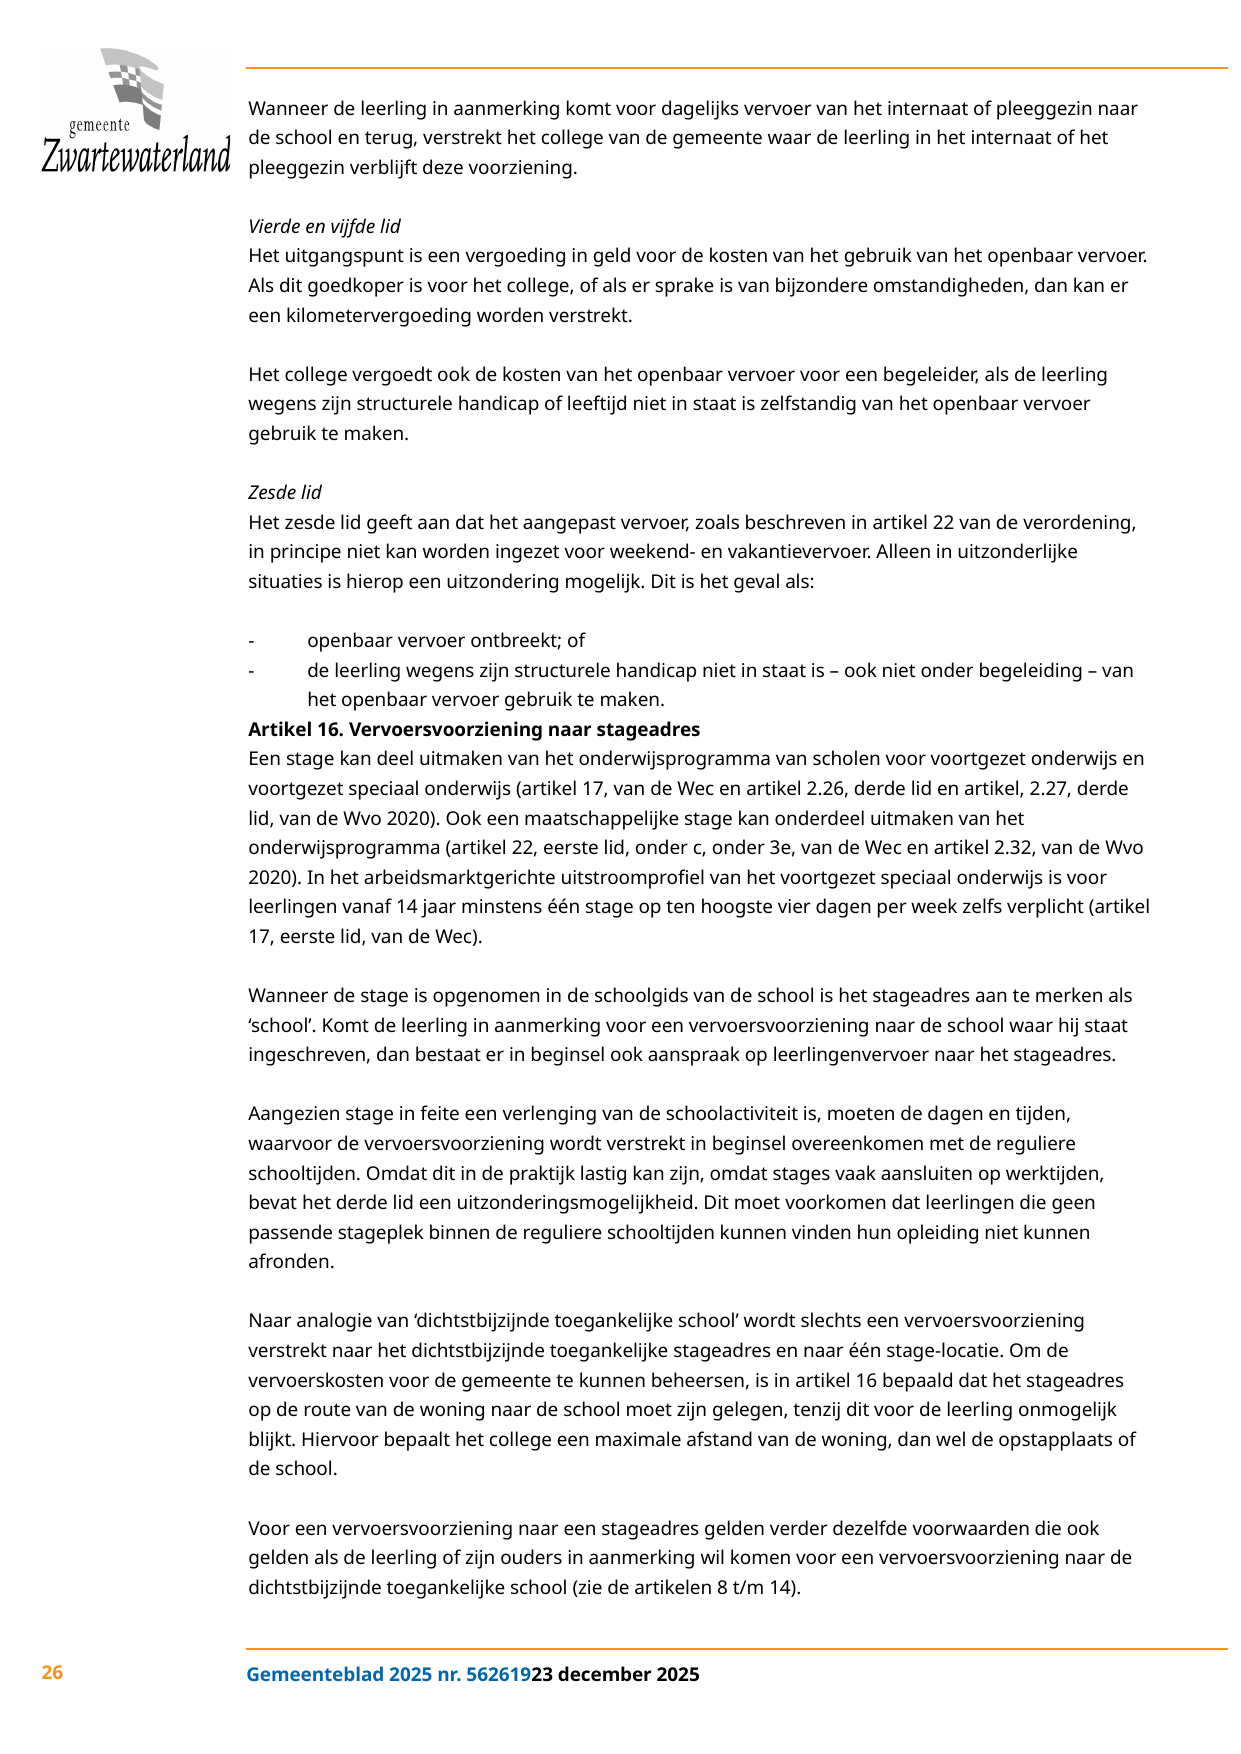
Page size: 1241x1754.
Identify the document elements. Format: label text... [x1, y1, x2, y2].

text Wanneer de stage is opgenomen in de schoolgids van de school is het stageadres aan te merken als ‘school’. Komt de leerling in aanmerking voor een vervoersvoorziening naar de school waar hij staat ingeschreven, dan bestaat er in beginsel ook aanspraak op leerlingenvervoer naar het stageadres. [248, 982, 1152, 1067]
picture [41, 47, 231, 172]
text Het zesde lid geeft aan dat het aangepast vervoer, zoals beschreven in artikel 22 van de verordening, in principe niet kan worden ingezet voor weekend- en vakantievervoer. Alleen in uitzonderlijke situaties is hierop een uitzondering mogelijk. Dit is het geval als: [248, 509, 1152, 594]
text Artikel 16. Vervoersvoorziening naar stageadres [248, 716, 1152, 742]
list de leerling wegens zijn structurele handicap niet in staat is – ook niet onder begeleiding – van het openbaar vervoer gebruik te maken. [248, 657, 1152, 712]
list openbaar vervoer ontbreekt; of [248, 627, 1152, 653]
text Het college vergoedt ook de kosten van het openbaar vervoer voor een begeleider, als de leerling wegens zijn structurele handicap of leeftijd niet in staat is zelfstandig van het openbaar vervoer gebruik te maken. [248, 361, 1152, 446]
text Naar analogie van ‘dichtstbijzijnde toegankelijke school’ wordt slechts een vervoersvoorziening verstrekt naar het dichtstbijzijnde toegankelijke stageadres en naar één stage-locatie. Om de vervoerskosten voor de gemeente te kunnen beheersen, is in artikel 16 bepaald dat het stageadres op de route van de woning naar de school moet zijn gelegen, tenzij dit voor de leerling onmogelijk blijkt. Hiervoor bepaalt het college een maximale afstand van de woning, dan wel de opstapplaats of de school. [248, 1308, 1152, 1481]
text Aangezien stage in feite een verlenging van de schoolactiviteit is, moeten de dagen en tijden, waarvoor de vervoersvoorziening wordt verstrekt in beginsel overeenkomen met de reguliere schooltijden. Omdat dit in de praktijk lastig kan zijn, omdat stages vaak aansluiten op werktijden, bevat het derde lid een uitzonderingsmogelijkheid. Dit moet voorkomen dat leerlingen die geen passende stageplek binnen de reguliere schooltijden kunnen vinden hun opleiding niet kunnen afronden. [248, 1101, 1152, 1274]
text Voor een vervoersvoorziening naar een stageadres gelden verder dezelfde voorwaarden die ook gelden als de leerling of zijn ouders in aanmerking wil komen voor een vervoersvoorziening naar de dichtstbijzijnde toegankelijke school (zie de artikelen 8 t/m 14). [248, 1515, 1152, 1600]
text Vierde en vijfde lid [248, 213, 1152, 239]
text Wanneer de leerling in aanmerking komt voor dagelijks vervoer van het internaat of pleeggezin naar de school en terug, verstrekt het college van de gemeente waar de leerling in het internaat of het pleeggezin verblijft deze voorziening. [248, 95, 1152, 180]
text Een stage kan deel uitmaken van het onderwijsprogramma van scholen voor voortgezet onderwijs en voortgezet speciaal onderwijs (artikel 17, van de Wec en artikel 2.26, derde lid en artikel, 2.27, derde lid, van de Wvo 2020). Ook een maatschappelijke stage kan onderdeel uitmaken van het onderwijsprogramma (artikel 22, eerste lid, onder c, onder 3e, van de Wec en artikel 2.32, van de Wvo 2020). In het arbeidsmarktgerichte uitstroomprofiel van het voortgezet speciaal onderwijs is voor leerlingen vanaf 14 jaar minstens één stage op ten hoogste vier dagen per week zelfs verplicht (artikel 17, eerste lid, van de Wec). [248, 746, 1152, 949]
text Het uitgangspunt is een vergoeding in geld voor de kosten van het gebruik van het openbaar vervoer. Als dit goedkoper is voor het college, of als er sprake is van bijzondere omstandigheden, dan kan er een kilometervergoeding worden verstrekt. [248, 243, 1152, 328]
text Zesde lid [248, 479, 1152, 505]
